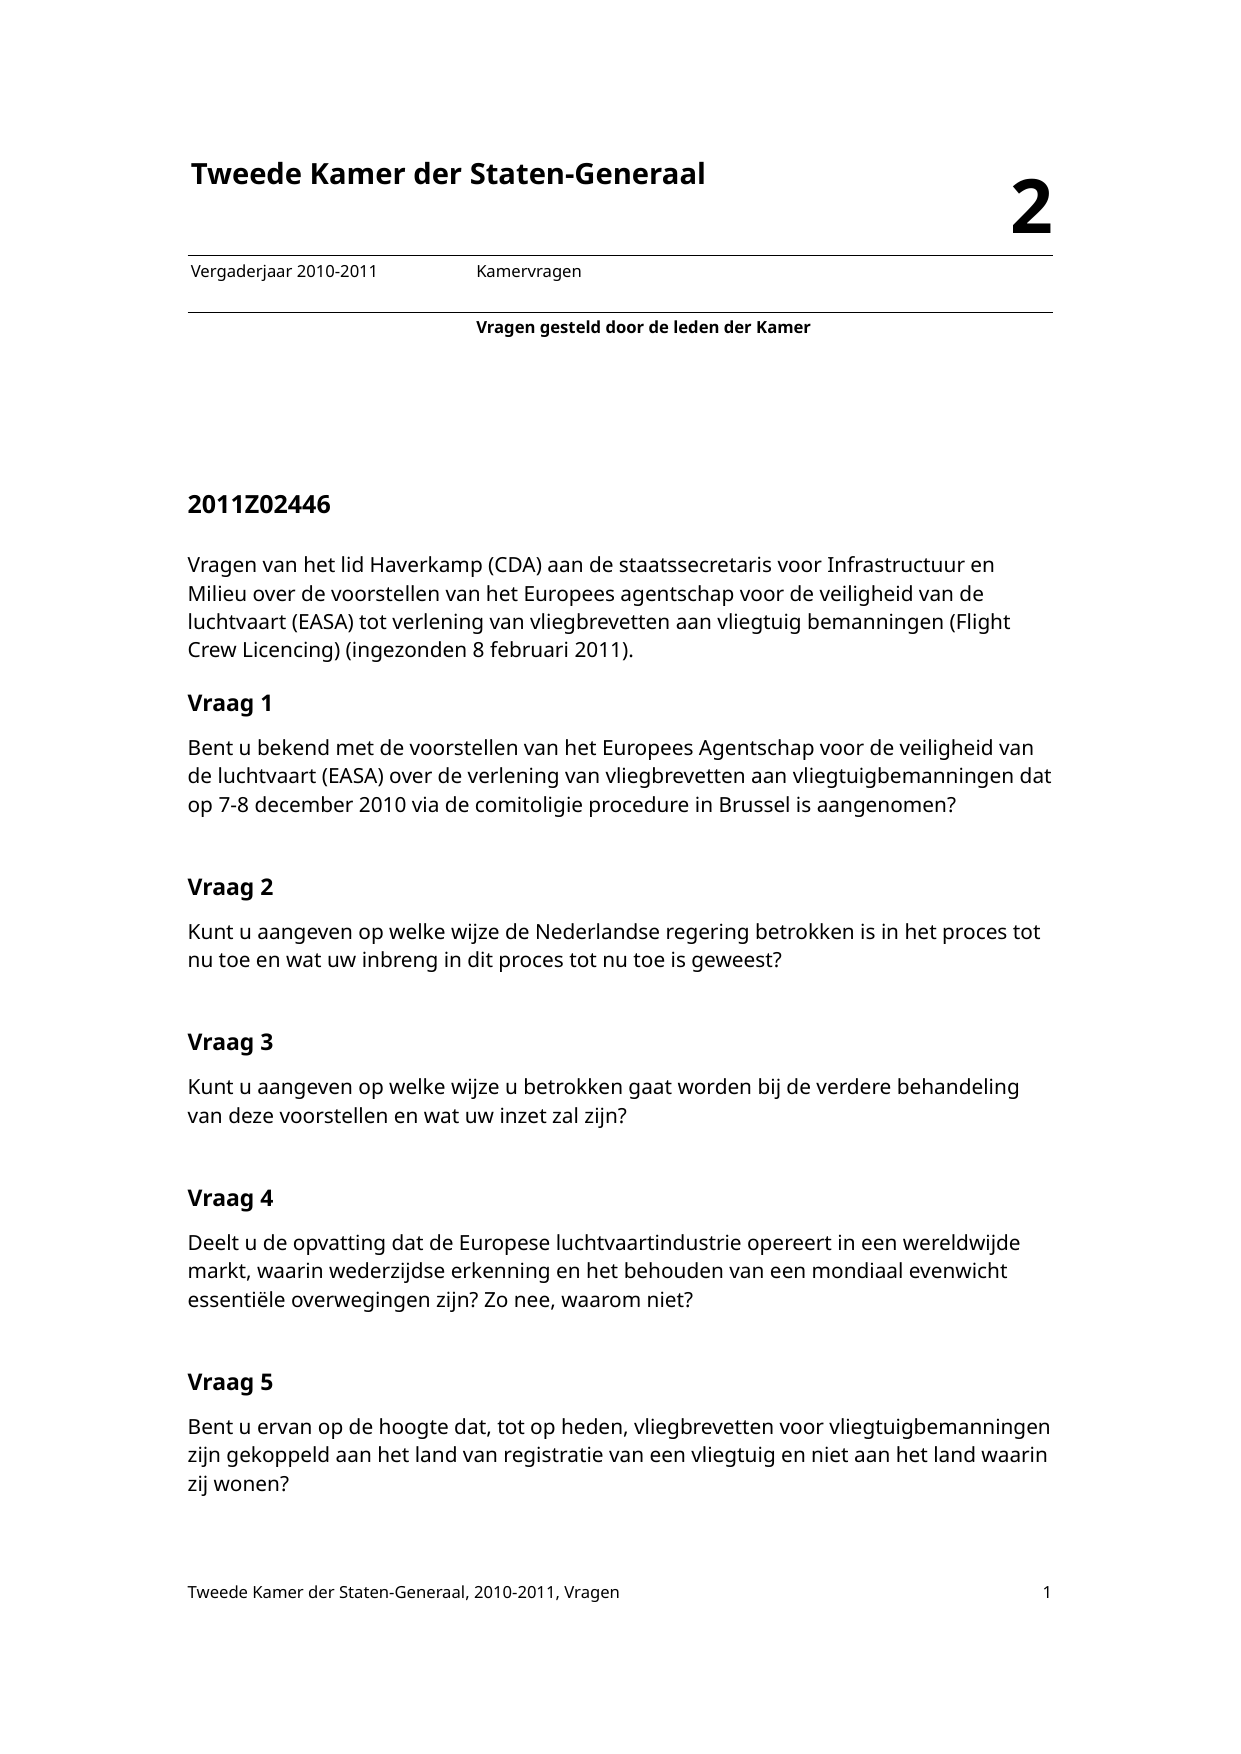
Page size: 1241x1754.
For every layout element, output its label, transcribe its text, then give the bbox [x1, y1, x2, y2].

subtitle Vraag 5 [187, 1366, 1053, 1397]
subtitle Vraag 3 [187, 1026, 1053, 1057]
text Bent u ervan op de hoogte dat, tot op heden, vliegbrevetten voor vliegtuigbemanningen zijn gekoppeld aan het land van registratie van een vliegtuig en niet aan het land waarin zij wonen? [187, 1412, 1053, 1497]
table_cell Vragen gesteld door de leden der Kamer [473, 313, 1053, 339]
subtitle Vraag 4 [187, 1182, 1053, 1213]
text Vragen van het lid Haverkamp (CDA) aan de staatssecretaris voor Infrastructuur en Milieu over de voorstellen van het Europees agentschap voor de veiligheid van de luchtvaart (EASA) tot verlening van vliegbrevetten aan vliegtuig bemanningen (Flight Crew Licencing) (ingezonden 8 februari 2011). [187, 550, 1053, 664]
text Kunt u aangeven op welke wijze de Nederlandse regering betrokken is in het proces tot nu toe en wat uw inbreng in dit proces tot nu toe is geweest? [187, 917, 1053, 974]
subtitle Vraag 2 [187, 871, 1053, 902]
table_cell Kamervragen [473, 256, 1053, 312]
subtitle Vraag 1 [187, 687, 1053, 718]
text Kunt u aangeven op welke wijze u betrokken gaat worden bij de verdere behandeling van deze voorstellen en wat uw inzet zal zijn? [187, 1072, 1053, 1129]
table_cell [188, 313, 473, 339]
text Bent u bekend met de voorstellen van het Europees Agentschap voor de veiligheid van de luchtvaart (EASA) over de verlening van vliegbrevetten aan vliegtuigbemanningen dat op 7-8 december 2010 via de comitoligie procedure in Brussel is aangenomen? [187, 733, 1053, 818]
table_header Tweede Kamer der Staten-Generaal [188, 150, 879, 255]
text 2011Z02446 [187, 487, 1053, 521]
table_cell Vergaderjaar 2010-2011 [188, 256, 473, 312]
table_header 2 [880, 150, 1053, 255]
text Deelt u de opvatting dat de Europese luchtvaartindustrie opereert in een wereldwijde markt, waarin wederzijdse erkenning en het behouden van een mondiaal evenwicht essentiële overwegingen zijn? Zo nee, waarom niet? [187, 1228, 1053, 1313]
